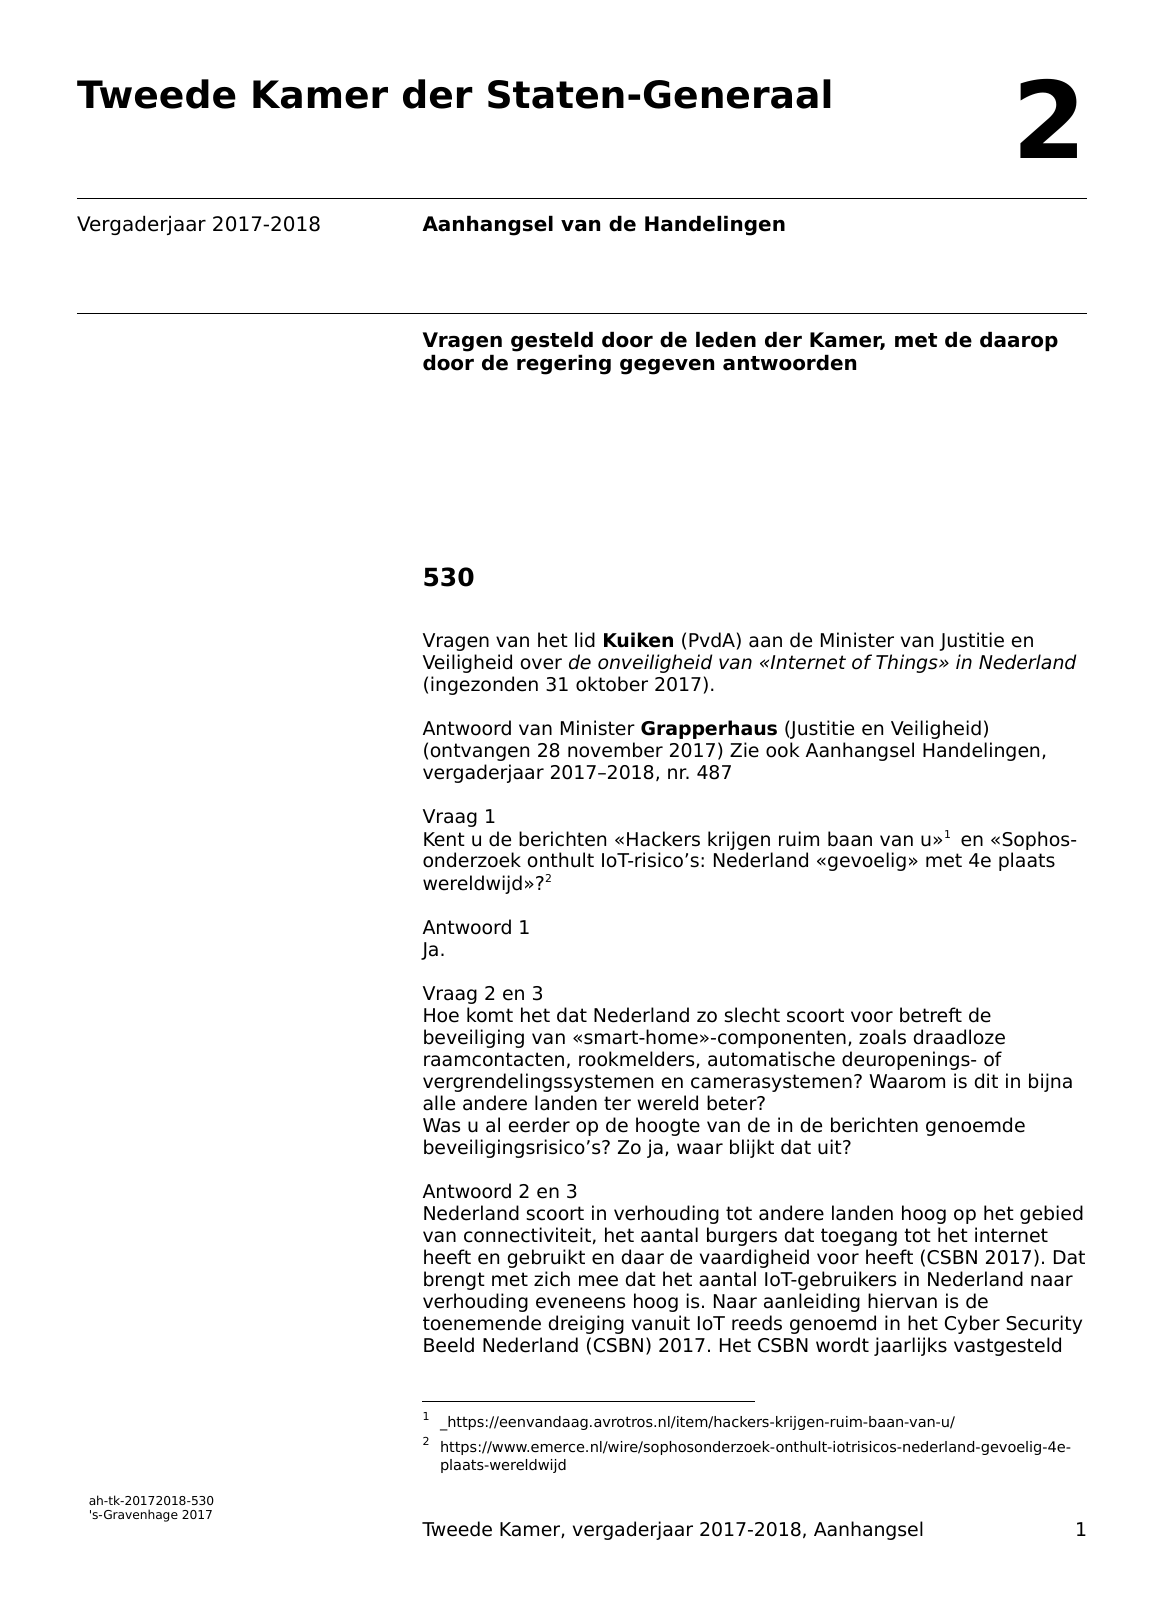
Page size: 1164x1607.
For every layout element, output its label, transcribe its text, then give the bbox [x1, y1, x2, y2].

text https://www.emerce.nl/wire/sophosonderzoek-onthult-iotrisicos-nederland-gevoelig-4e-plaats-wereldwijd [422, 1435, 1087, 1474]
text Antwoord 1 [422, 917, 1087, 938]
text Vraag 2 en 3 [422, 983, 1087, 1005]
text Antwoord 2 en 3 [422, 1181, 1087, 1203]
text 530 [422, 563, 1087, 592]
table_cell Vergaderjaar 2017-2018 [77, 199, 422, 313]
text ah-tk-20172018-530 [88, 1494, 323, 1508]
text Vraag 1 [422, 806, 1087, 828]
text Kent u de berichten «Hackers krijgen ruim baan van u» en «Sophos-onderzoek onthult IoT-risico’s: Nederland «gevoelig» met 4e plaats wereldwijd»? [422, 828, 1087, 894]
table_header Tweede Kamer der Staten-Generaal [77, 59, 886, 198]
table_cell [77, 314, 422, 375]
text Antwoord van Minister Grapperhaus (Justitie en Veiligheid) (ontvangen 28 november 2017) Zie ook Aanhangsel Handelingen, vergaderjaar 2017–2018, nr. 487 [422, 718, 1087, 784]
text 's-Gravenhage 2017 [88, 1508, 323, 1522]
table_header 2 [886, 59, 1087, 198]
text Was u al eerder op de hoogte van de in de berichten genoemde beveiligingsrisico’s? Zo ja, waar blijkt dat uit? [422, 1114, 1087, 1158]
table_cell Aanhangsel van de Handelingen [422, 199, 1087, 313]
table_cell Vragen gesteld door de leden der Kamer, met de daarop door de regering gegeven antwoorden [422, 314, 1087, 375]
text _https://eenvandaag.avrotros.nl/item/hackers-krijgen-ruim-baan-van-u/ [422, 1410, 1087, 1432]
text Nederland scoort in verhouding tot andere landen hoog op het gebied van connectiviteit, het aantal burgers dat toegang tot het internet heeft en gebruikt en daar de vaardigheid voor heeft (CSBN 2017). Dat brengt met zich mee dat het aantal IoT-gebruikers in Nederland naar verhouding eveneens hoog is. Naar aanleiding hiervan is de toenemende dreiging vanuit IoT reeds genoemd in het Cyber Security Beeld Nederland (CSBN) 2017. Het CSBN wordt jaarlijks vastgesteld [422, 1203, 1087, 1357]
text Ja. [422, 938, 1087, 961]
text Vragen van het lid Kuiken (PvdA) aan de Minister van Justitie en Veiligheid over de onveiligheid van «Internet of Things» in Nederland (ingezonden 31 oktober 2017). [422, 630, 1087, 696]
text Hoe komt het dat Nederland zo slecht scoort voor betreft de beveiliging van «smart-home»-componenten, zoals draadloze raamcontacten, rookmelders, automatische deuropenings- of vergrendelingssystemen en camerasystemen? Waarom is dit in bijna alle andere landen ter wereld beter? [422, 1005, 1087, 1114]
